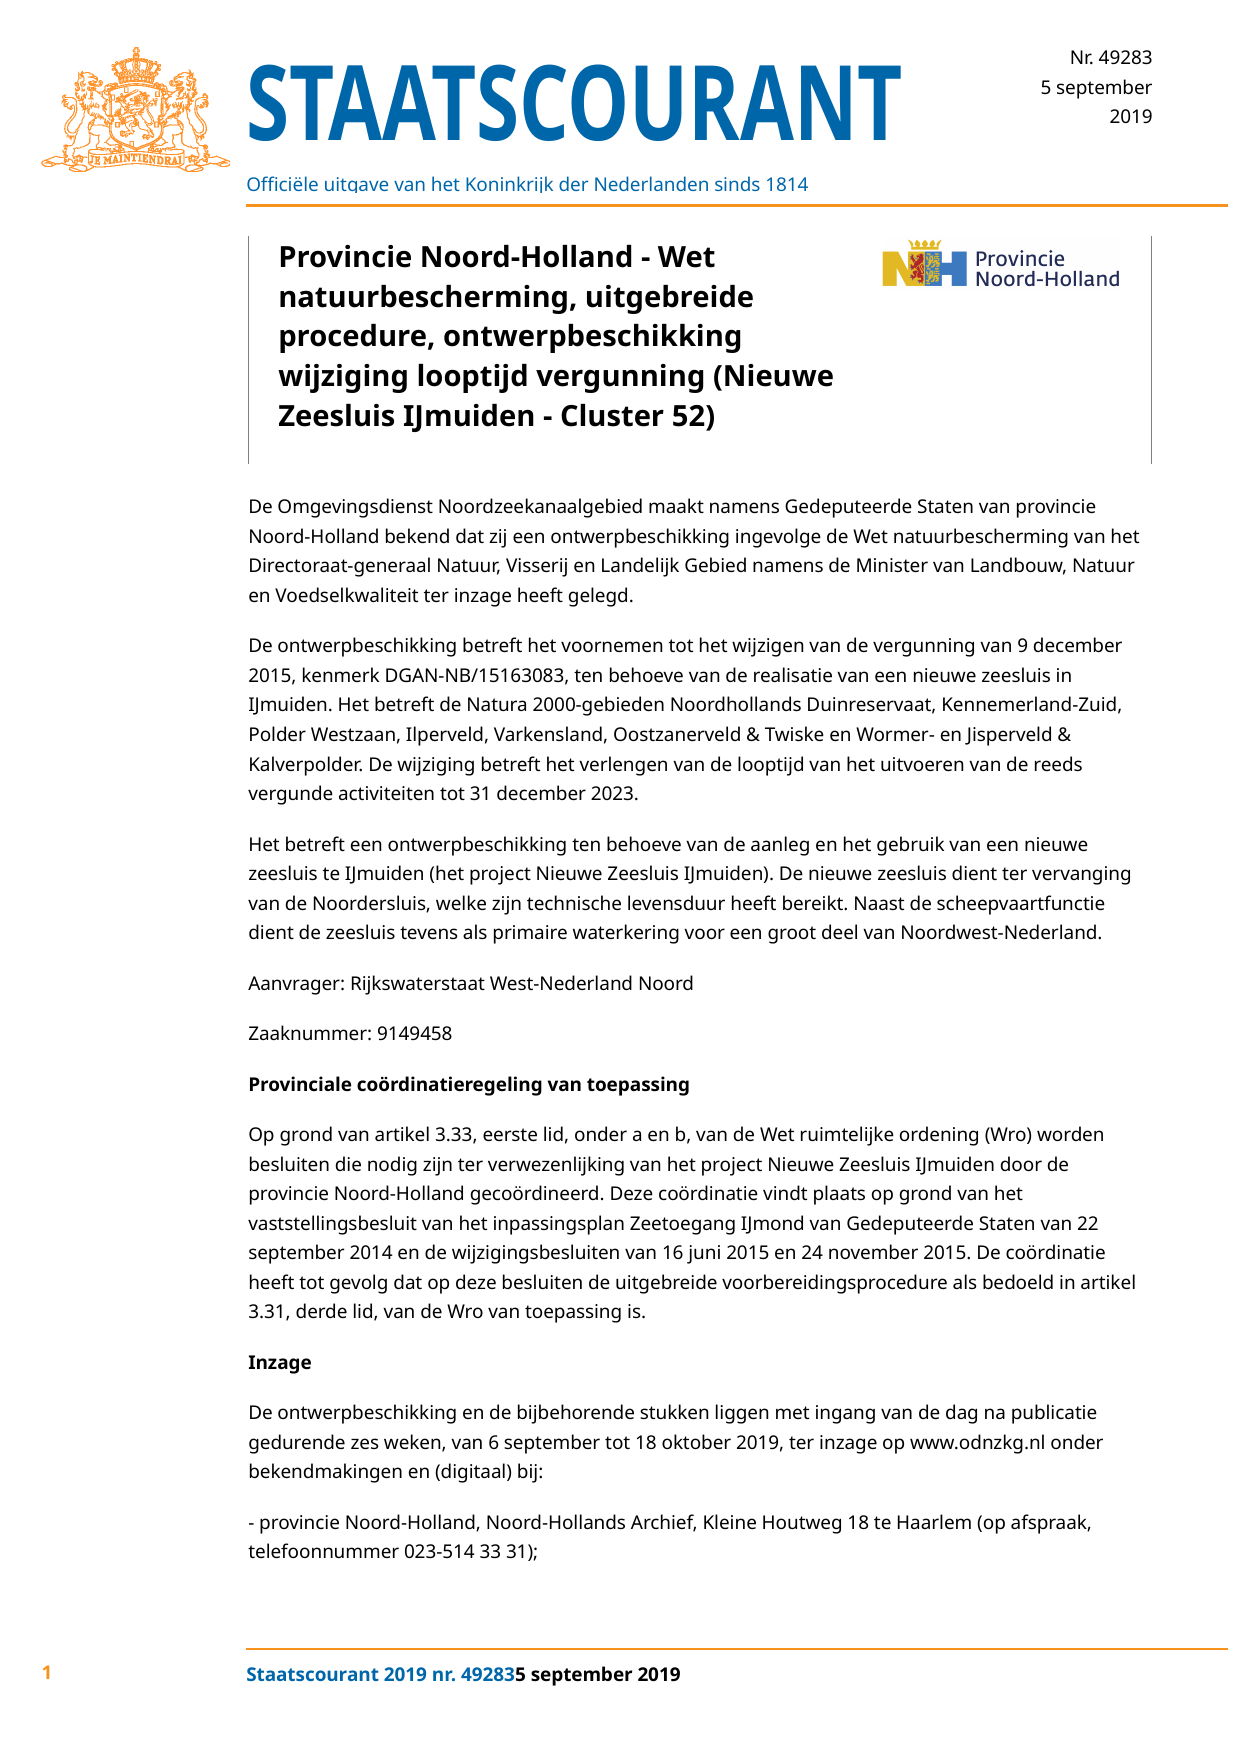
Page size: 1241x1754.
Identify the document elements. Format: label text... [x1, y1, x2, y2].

text De ontwerpbeschikking betreft het voornemen tot het wijzigen van de vergunning van 9 december 2015, kenmerk DGAN-NB/15163083, ten behoeve van de realisatie van een nieuwe zeesluis in IJmuiden. Het betreft de Natura 2000-gebieden Noordhollands Duinreservaat, Kennemerland-Zuid, Polder Westzaan, Ilperveld, Varkensland, Oostzanerveld & Twiske en Wormer- en Jisperveld & Kalverpolder. De wijziging betreft het verlengen van de looptijd van het uitvoeren van de reeds vergunde activiteiten tot 31 december 2023. [248, 632, 1152, 806]
text De ontwerpbeschikking en de bijbehorende stukken liggen met ingang van de dag na publicatie gedurende zes weken, van 6 september tot 18 oktober 2019, ter inzage op www.odnzkg.nl onder bekendmakingen en (digitaal) bij: [248, 1399, 1152, 1484]
text Aanvrager: Rijkswaterstaat West-Nederland Noord [248, 970, 1152, 996]
text Het betreft een ontwerpbeschikking ten behoeve van de aanleg en het gebruik van een nieuwe zeesluis te IJmuiden (het project Nieuwe Zeesluis IJmuiden). De nieuwe zeesluis dient ter vervanging van de Noordersluis, welke zijn technische levensduur heeft bereikt. Naast de scheepvaartfunctie dient de zeesluis tevens als primaire waterkering voor een groot deel van Noordwest-Nederland. [248, 831, 1152, 945]
picture [882, 236, 1119, 291]
text Inzage [248, 1349, 1152, 1375]
picture [41, 47, 231, 172]
text Zaaknummer: 9149458 [248, 1020, 1152, 1046]
text Provinciale coördinatieregeling van toepassing [248, 1071, 1152, 1097]
text - provincie Noord-Holland, Noord-Hollands Archief, Kleine Houtweg 18 te Haarlem (op afspraak, telefoonnummer 023-514 33 31); [248, 1509, 1152, 1564]
table_header [850, 236, 1151, 464]
text Op grond van artikel 3.33, eerste lid, onder a en b, van de Wet ruimtelijke ordening (Wro) worden besluiten die nodig zijn ter verwezenlijking van het project Nieuwe Zeesluis IJmuiden door de provincie Noord-Holland gecoördineerd. Deze coördinatie vindt plaats op grond van het vaststellingsbesluit van het inpassingsplan Zeetoegang IJmond van Gedeputeerde Staten van 22 september 2014 en de wijzigingsbesluiten van 16 juni 2015 en 24 november 2015. De coördinatie heeft tot gevolg dat op deze besluiten de uitgebreide voorbereidingsprocedure als bedoeld in artikel 3.31, derde lid, van de Wro van toepassing is. [248, 1121, 1152, 1324]
table_header Provincie Noord-Holland - Wet natuurbescherming, uitgebreide procedure, ontwerpbeschikking wijziging looptijd vergunning (Nieuwe Zeesluis IJmuiden - Cluster 52) [249, 236, 850, 464]
text De Omgevingsdienst Noordzeekanaalgebied maakt namens Gedeputeerde Staten van provincie Noord-Holland bekend dat zij een ontwerpbeschikking ingevolge de Wet natuurbescherming van het Directoraat-generaal Natuur, Visserij en Landelijk Gebied namens de Minister van Landbouw, Natuur en Voedselkwaliteit ter inzage heeft gelegd. [248, 493, 1152, 608]
